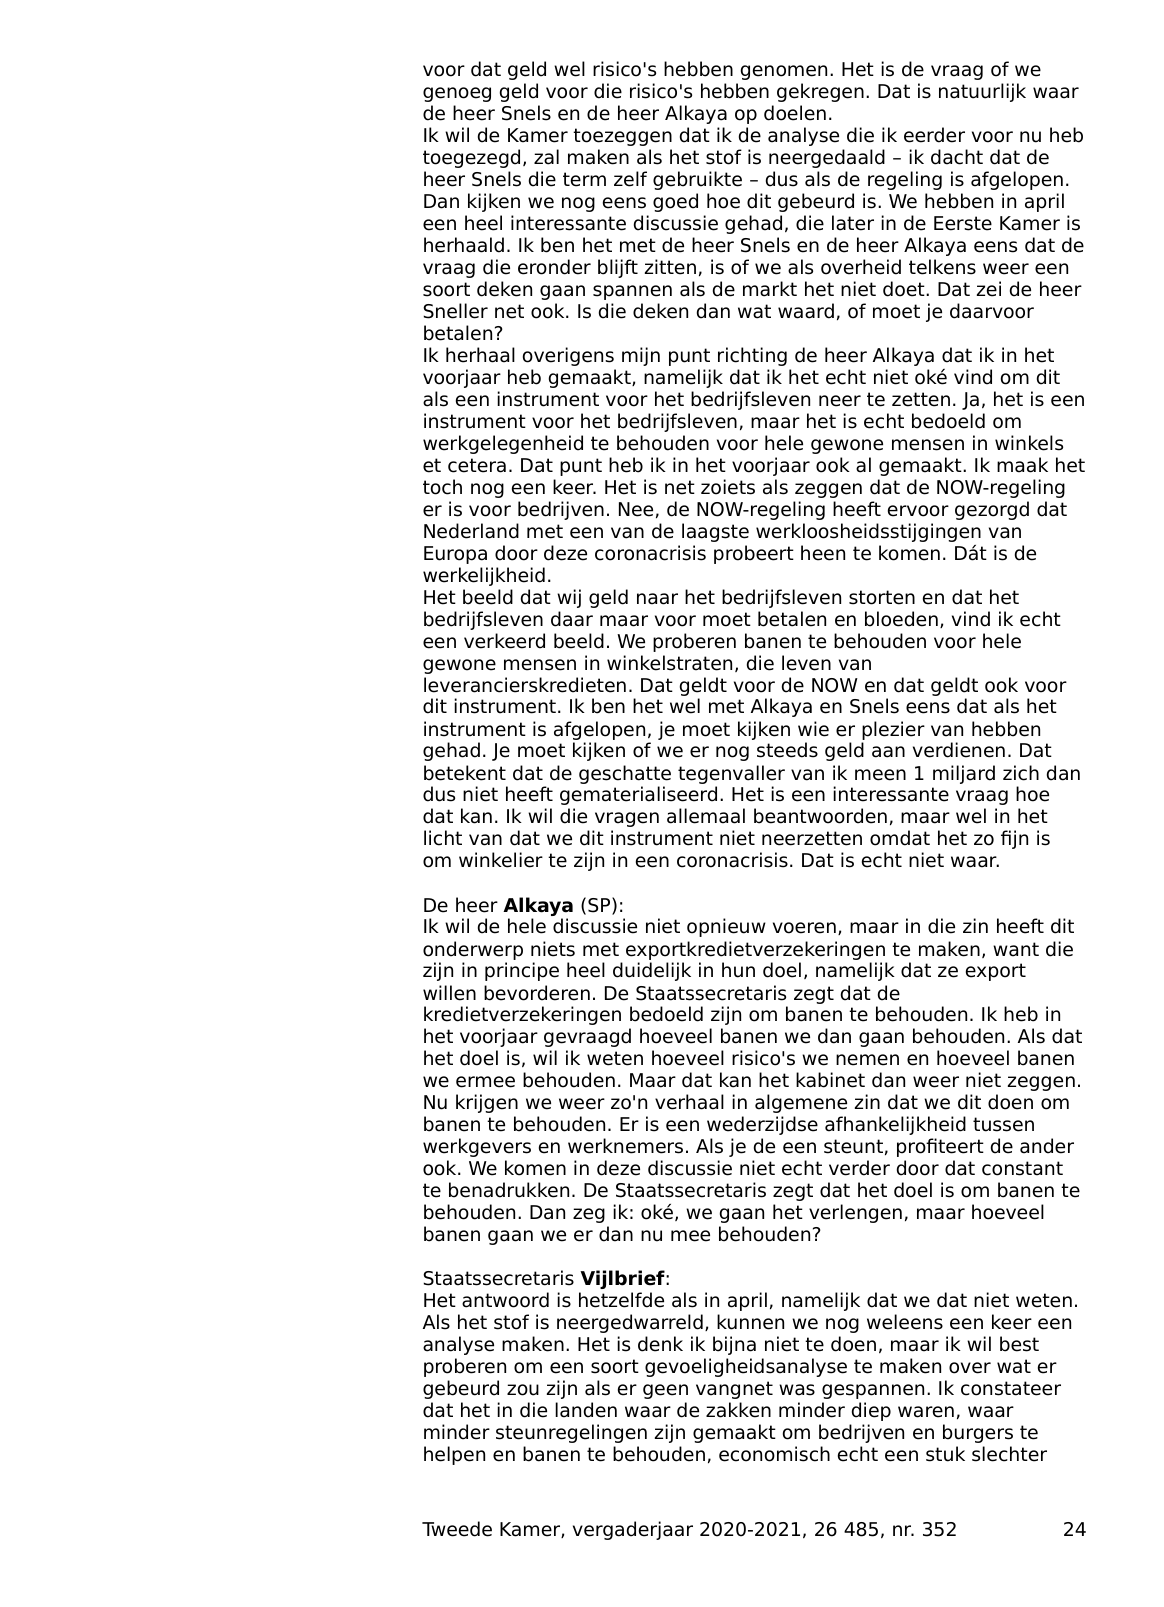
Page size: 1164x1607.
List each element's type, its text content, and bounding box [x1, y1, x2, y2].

text Ik herhaal overigens mijn punt richting de heer Alkaya dat ik in het voorjaar heb gemaakt, namelijk dat ik het echt niet oké vind om dit als een instrument voor het bedrijfsleven neer te zetten. Ja, het is een instrument voor het bedrijfsleven, maar het is echt bedoeld om werkgelegenheid te behouden voor hele gewone mensen in winkels et cetera. Dat punt heb ik in het voorjaar ook al gemaakt. Ik maak het toch nog een keer. Het is net zoiets als zeggen dat de NOW-regeling er is voor bedrijven. Nee, de NOW-regeling heeft ervoor gezorgd dat Nederland met een van de laagste werkloosheidsstijgingen van Europa door deze coronacrisis probeert heen te komen. Dát is de werkelijkheid. [422, 345, 1087, 587]
text Het antwoord is hetzelfde als in april, namelijk dat we dat niet weten. Als het stof is neergedwarreld, kunnen we nog weleens een keer een analyse maken. Het is denk ik bijna niet te doen, maar ik wil best proberen om een soort gevoeligheidsanalyse te maken over wat er gebeurd zou zijn als er geen vangnet was gespannen. Ik constateer dat het in die landen waar de zakken minder diep waren, waar minder steunregelingen zijn gemaakt om bedrijven en burgers te helpen en banen te behouden, economisch echt een stuk slechter [422, 1290, 1087, 1466]
text Ik wil de hele discussie niet opnieuw voeren, maar in die zin heeft dit onderwerp niets met exportkredietverzekeringen te maken, want die zijn in principe heel duidelijk in hun doel, namelijk dat ze export willen bevorderen. De Staatssecretaris zegt dat de kredietverzekeringen bedoeld zijn om banen te behouden. Ik heb in het voorjaar gevraagd hoeveel banen we dan gaan behouden. Als dat het doel is, wil ik weten hoeveel risico's we nemen en hoeveel banen we ermee behouden. Maar dat kan het kabinet dan weer niet zeggen. Nu krijgen we weer zo'n verhaal in algemene zin dat we dit doen om banen te behouden. Er is een wederzijdse afhankelijkheid tussen werkgevers en werknemers. Als je de een steunt, profiteert de ander ook. We komen in deze discussie niet echt verder door dat constant te benadrukken. De Staatssecretaris zegt dat het doel is om banen te behouden. Dan zeg ik: oké, we gaan het verlengen, maar hoeveel banen gaan we er dan nu mee behouden? [422, 916, 1087, 1246]
text De heer Alkaya (SP): [422, 894, 1087, 916]
text voor dat geld wel risico's hebben genomen. Het is de vraag of we genoeg geld voor die risico's hebben gekregen. Dat is natuurlijk waar de heer Snels en de heer Alkaya op doelen. [422, 59, 1087, 125]
text Staatssecretaris Vijlbrief: [422, 1268, 1087, 1290]
text Ik wil de Kamer toezeggen dat ik de analyse die ik eerder voor nu heb toegezegd, zal maken als het stof is neergedaald – ik dacht dat de heer Snels die term zelf gebruikte – dus als de regeling is afgelopen. Dan kijken we nog eens goed hoe dit gebeurd is. We hebben in april een heel interessante discussie gehad, die later in de Eerste Kamer is herhaald. Ik ben het met de heer Snels en de heer Alkaya eens dat de vraag die eronder blijft zitten, is of we als overheid telkens weer een soort deken gaan spannen als de markt het niet doet. Dat zei de heer Sneller net ook. Is die deken dan wat waard, of moet je daarvoor betalen? [422, 125, 1087, 345]
text Het beeld dat wij geld naar het bedrijfsleven storten en dat het bedrijfsleven daar maar voor moet betalen en bloeden, vind ik echt een verkeerd beeld. We proberen banen te behouden voor hele gewone mensen in winkelstraten, die leven van leverancierskredieten. Dat geldt voor de NOW en dat geldt ook voor dit instrument. Ik ben het wel met Alkaya en Snels eens dat als het instrument is afgelopen, je moet kijken wie er plezier van hebben gehad. Je moet kijken of we er nog steeds geld aan verdienen. Dat betekent dat de geschatte tegenvaller van ik meen 1 miljard zich dan dus niet heeft gematerialiseerd. Het is een interessante vraag hoe dat kan. Ik wil die vragen allemaal beantwoorden, maar wel in het licht van dat we dit instrument niet neerzetten omdat het zo fijn is om winkelier te zijn in een coronacrisis. Dat is echt niet waar. [422, 587, 1087, 872]
